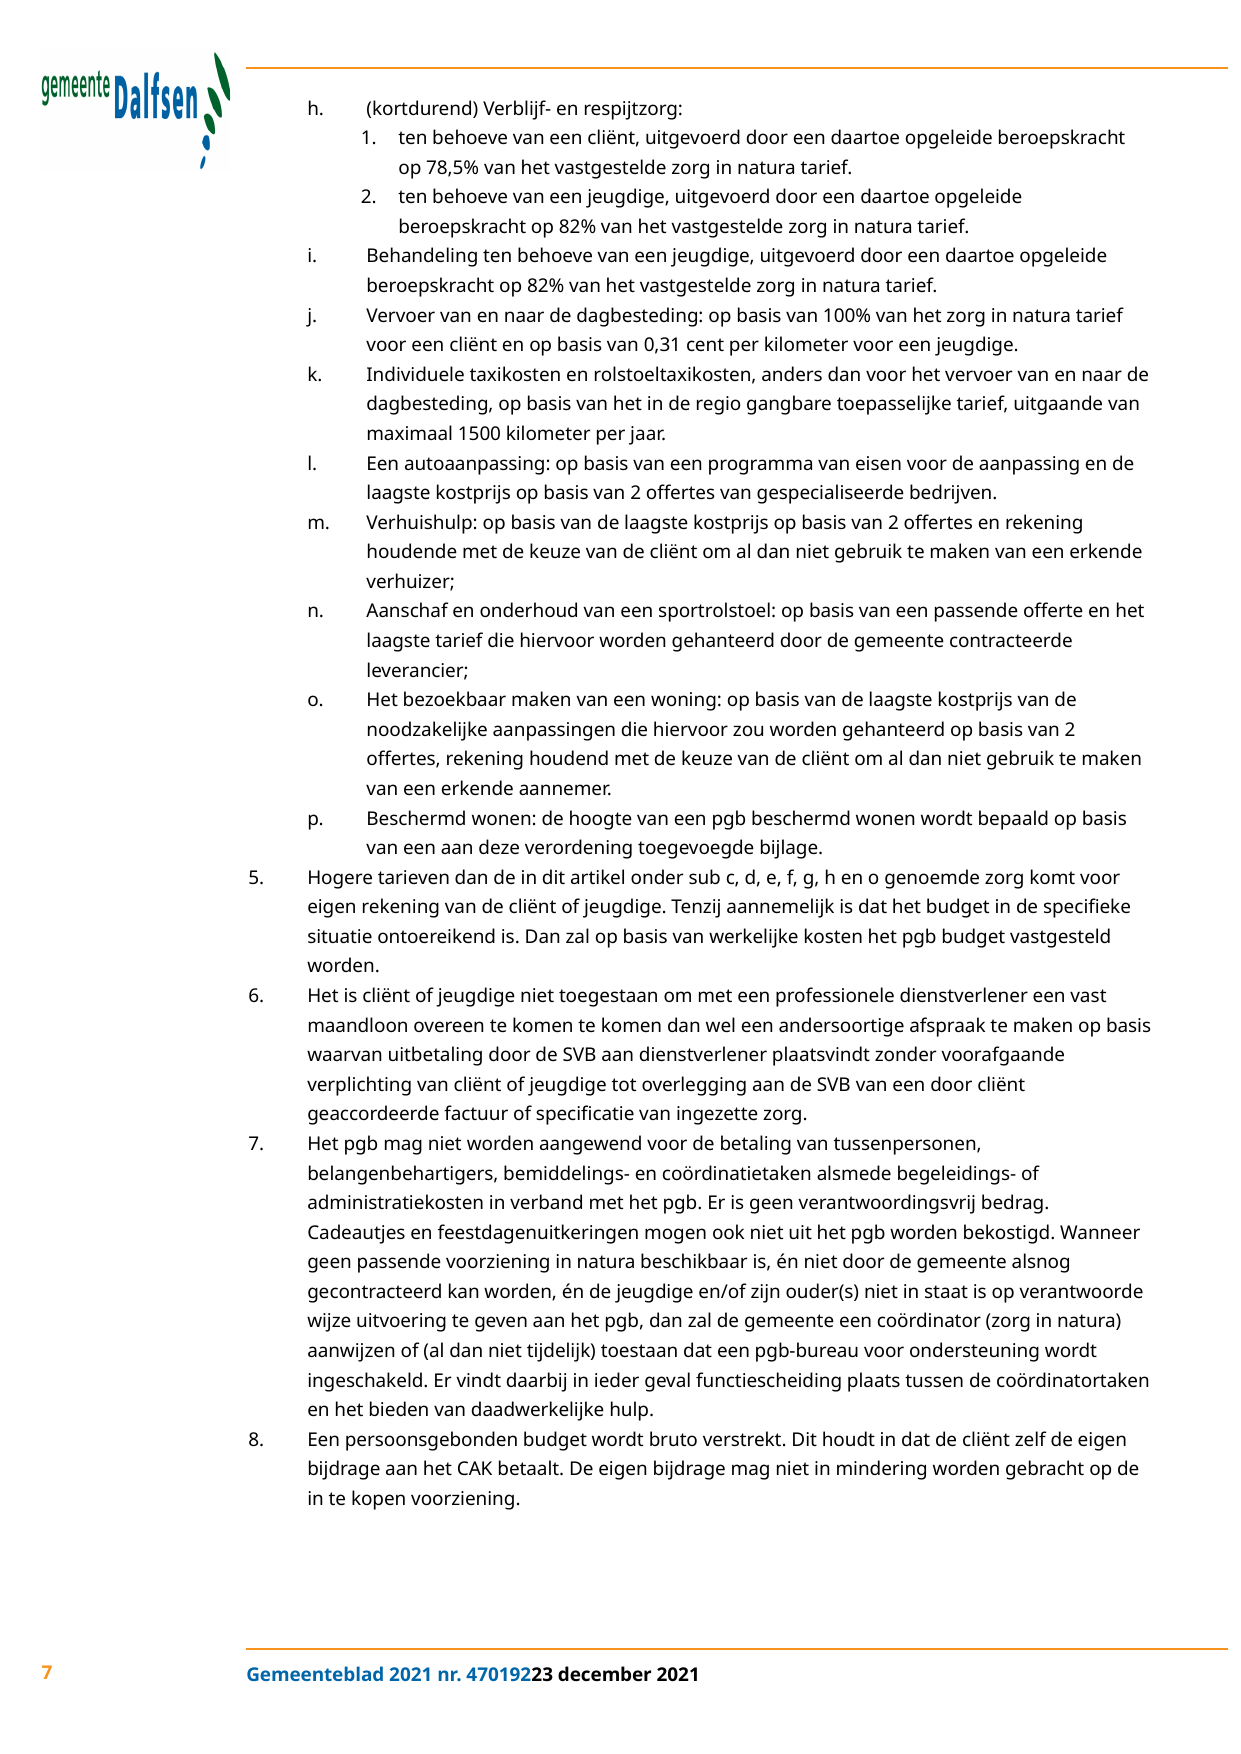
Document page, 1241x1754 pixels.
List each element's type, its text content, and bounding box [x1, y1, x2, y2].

list (kortdurend) Verblijf- en respijtzorg: [307, 95, 1152, 121]
list Vervoer van en naar de dagbesteding: op basis van 100% van het zorg in natura tarief voor een cliënt en op basis van 0,31 cent per kilometer voor een jeugdige. [307, 302, 1152, 357]
list Beschermd wonen: de hoogte van een pgb beschermd wonen wordt bepaald op basis van een aan deze verordening toegevoegde bijlage. [307, 805, 1152, 860]
list ten behoeve van een cliënt, uitgevoerd door een daartoe opgeleide beroepskracht op 78,5% van het vastgestelde zorg in natura tarief. [361, 124, 1152, 180]
list ten behoeve van een jeugdige, uitgevoerd door een daartoe opgeleide beroepskracht op 82% van het vastgestelde zorg in natura tarief. [361, 183, 1152, 239]
list Het pgb mag niet worden aangewend voor de betaling van tussenpersonen, belangenbehartigers, bemiddelings- en coördinatietaken alsmede begeleidings- of administratiekosten in verband met het pgb. Er is geen verantwoordingsvrij bedrag. Cadeautjes en feestdagenuitkeringen mogen ook niet uit het pgb worden bekostigd. Wanneer geen passende voorziening in natura beschikbaar is, én niet door de gemeente alsnog gecontracteerd kan worden, én de jeugdige en/of zijn ouder(s) niet in staat is op verantwoorde wijze uitvoering te geven aan het pgb, dan zal de gemeente een coördinator (zorg in natura) aanwijzen of (al dan niet tijdelijk) toestaan dat een pgb-bureau voor ondersteuning wordt ingeschakeld. Er vindt daarbij in ieder geval functiescheiding plaats tussen de coördinatortaken en het bieden van daadwerkelijke hulp. [248, 1130, 1152, 1422]
list Behandeling ten behoeve van een jeugdige, uitgevoerd door een daartoe opgeleide beroepskracht op 82% van het vastgestelde zorg in natura tarief. [307, 243, 1152, 298]
list Aanschaf en onderhoud van een sportrolstoel: op basis van een passende offerte en het laagste tarief die hiervoor worden gehanteerd door de gemeente contracteerde leverancier; [307, 598, 1152, 683]
list Het is cliënt of jeugdige niet toegestaan om met een professionele dienstverlener een vast maandloon overeen te komen te komen dan wel een andersoortige afspraak te maken op basis waarvan uitbetaling door de SVB aan dienstverlener plaatsvindt zonder voorafgaande verplichting van cliënt of jeugdige tot overlegging aan de SVB van een door cliënt geaccordeerde factuur of specificatie van ingezette zorg. [248, 982, 1152, 1126]
list Een autoaanpassing: op basis van een programma van eisen voor de aanpassing en de laagste kostprijs op basis van 2 offertes van gespecialiseerde bedrijven. [307, 450, 1152, 505]
picture [41, 47, 231, 172]
list Een persoonsgebonden budget wordt bruto verstrekt. Dit houdt in dat de cliënt zelf de eigen bijdrage aan het CAK betaalt. De eigen bijdrage mag niet in mindering worden gebracht op de in te kopen voorziening. [248, 1426, 1152, 1511]
list Hogere tarieven dan de in dit artikel onder sub c, d, e, f, g, h en o genoemde zorg komt voor eigen rekening van de cliënt of jeugdige. Tenzij aannemelijk is dat het budget in de specifieke situatie ontoereikend is. Dan zal op basis van werkelijke kosten het pgb budget vastgesteld worden. [248, 864, 1152, 978]
list Verhuishulp: op basis van de laagste kostprijs op basis van 2 offertes en rekening houdende met de keuze van de cliënt om al dan niet gebruik te maken van een erkende verhuizer; [307, 509, 1152, 594]
list Individuele taxikosten en rolstoeltaxikosten, anders dan voor het vervoer van en naar de dagbesteding, op basis van het in de regio gangbare toepasselijke tarief, uitgaande van maximaal 1500 kilometer per jaar. [307, 361, 1152, 446]
list Het bezoekbaar maken van een woning: op basis van de laagste kostprijs van de noodzakelijke aanpassingen die hiervoor zou worden gehanteerd op basis van 2 offertes, rekening houdend met de keuze van de cliënt om al dan niet gebruik te maken van een erkende aannemer. [307, 686, 1152, 801]
